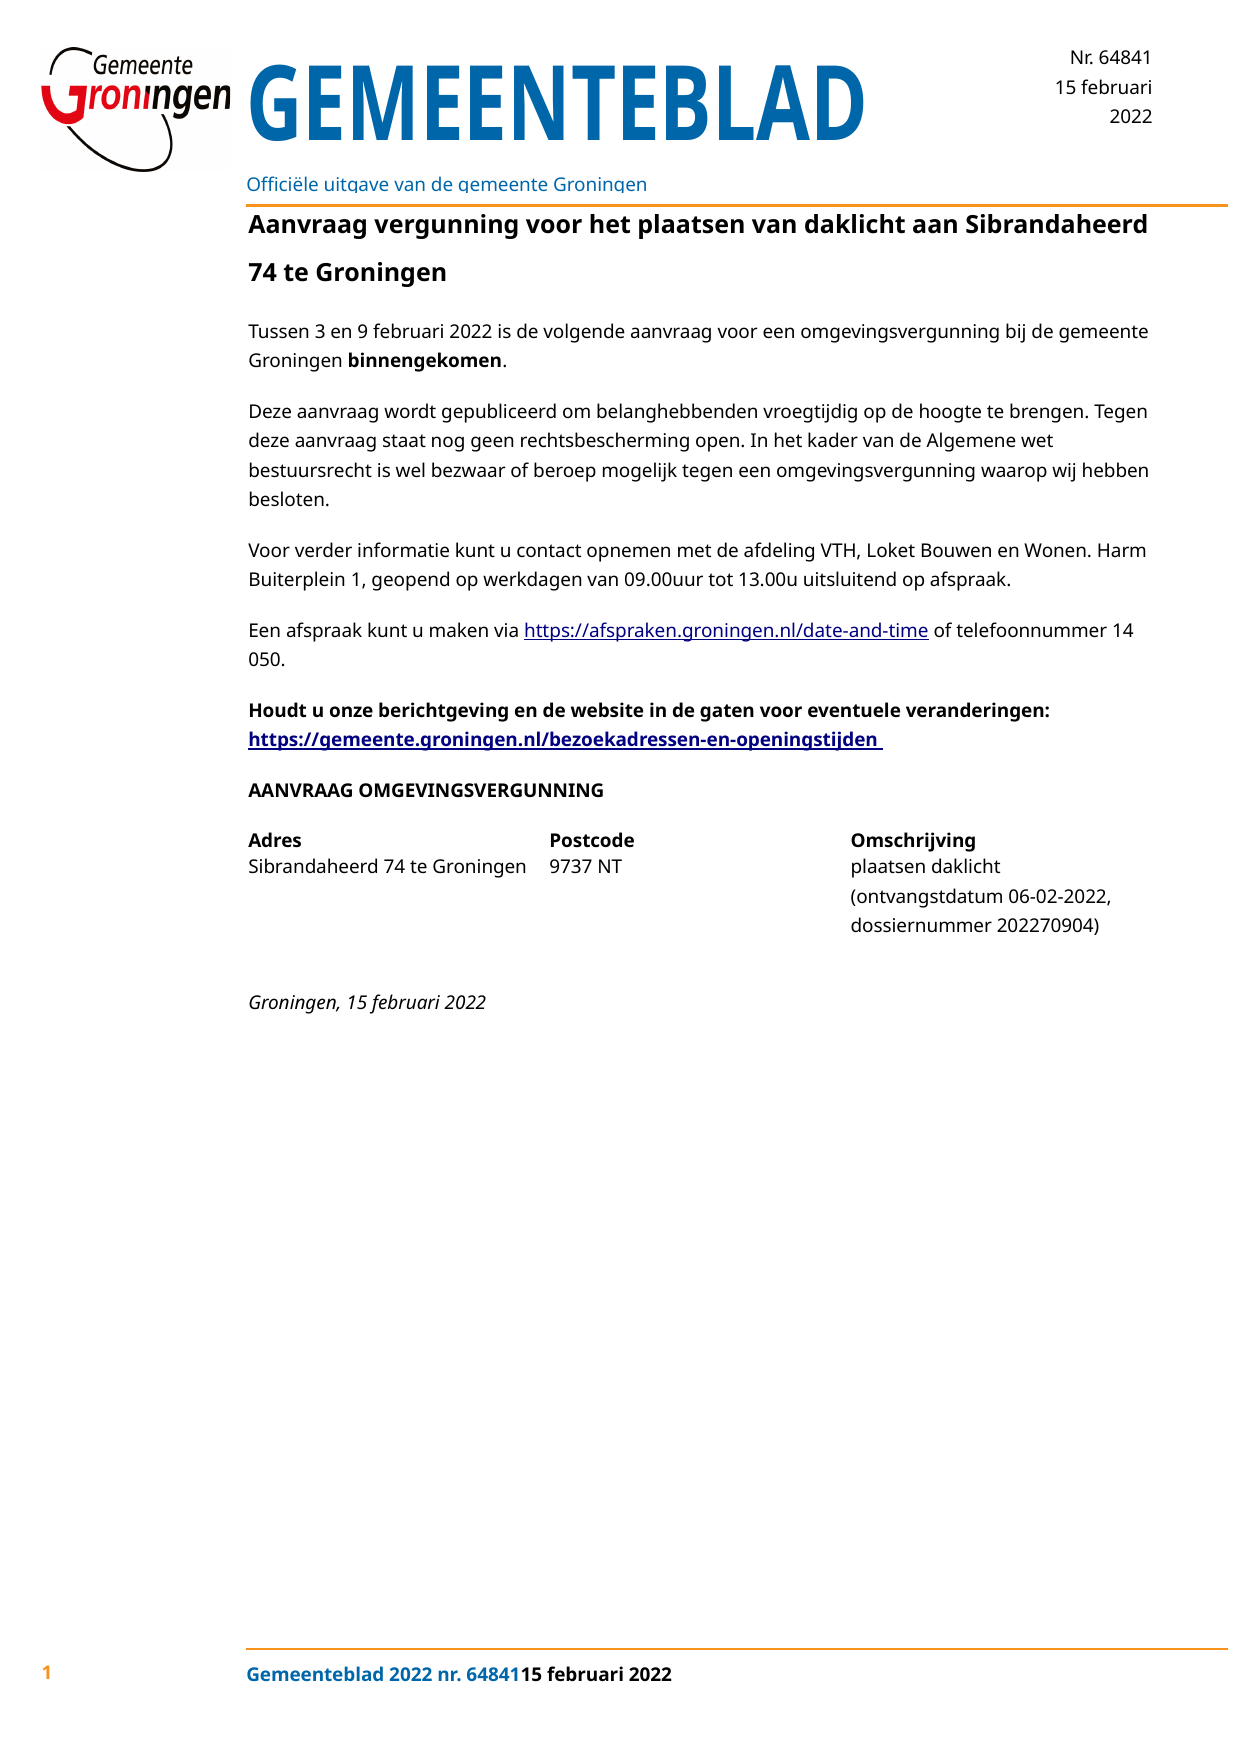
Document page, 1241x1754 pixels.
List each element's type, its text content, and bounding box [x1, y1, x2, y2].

text Deze aanvraag wordt gepubliceerd om belanghebbenden vroegtijdig op de hoogte te brengen. Tegen deze aanvraag staat nog geen rechtsbescherming open. In het kader van de Algemene wet bestuursrecht is wel bezwaar of beroep mogelijk tegen een omgevingsvergunning waarop wij hebben besloten. [248, 398, 1152, 512]
text Houdt u onze berichtgeving en de website in de gaten voor eventuele veranderingen: https://gemeente.groningen.nl/bezoekadressen-en-openingstijden [248, 697, 1152, 752]
text Groningen, 15 februari 2022 [248, 989, 1152, 1015]
table_header Postcode [549, 828, 850, 853]
text Voor verder informatie kunt u contact opnemen met de afdeling VTH, Loket Bouwen en Wonen. Harm Buiterplein 1, geopend op werkdagen van 09.00uur tot 13.00u uitsluitend op afspraak. [248, 537, 1152, 592]
picture [41, 47, 231, 172]
table_header Adres [248, 828, 549, 853]
table_cell 9737 NT [549, 853, 850, 938]
table_cell Sibrandaheerd 74 te Groningen [248, 853, 549, 938]
table_cell plaatsen daklicht (ontvangstdatum 06-02-2022, dossiernummer 202270904) [850, 853, 1152, 938]
text AANVRAAG OMGEVINGSVERGUNNING [248, 777, 1152, 803]
text Tussen 3 en 9 februari 2022 is de volgende aanvraag voor een omgevingsvergunning bij de gemeente Groningen binnengekomen. [248, 318, 1152, 373]
table_header Omschrijving [850, 828, 1152, 853]
text Een afspraak kunt u maken via https://afspraken.groningen.nl/date-and-time of telefoonnummer 14 050. [248, 617, 1152, 672]
text Aanvraag vergunning voor het plaatsen van daklicht aan Sibrandaheerd 74 te Groningen [248, 207, 1152, 288]
